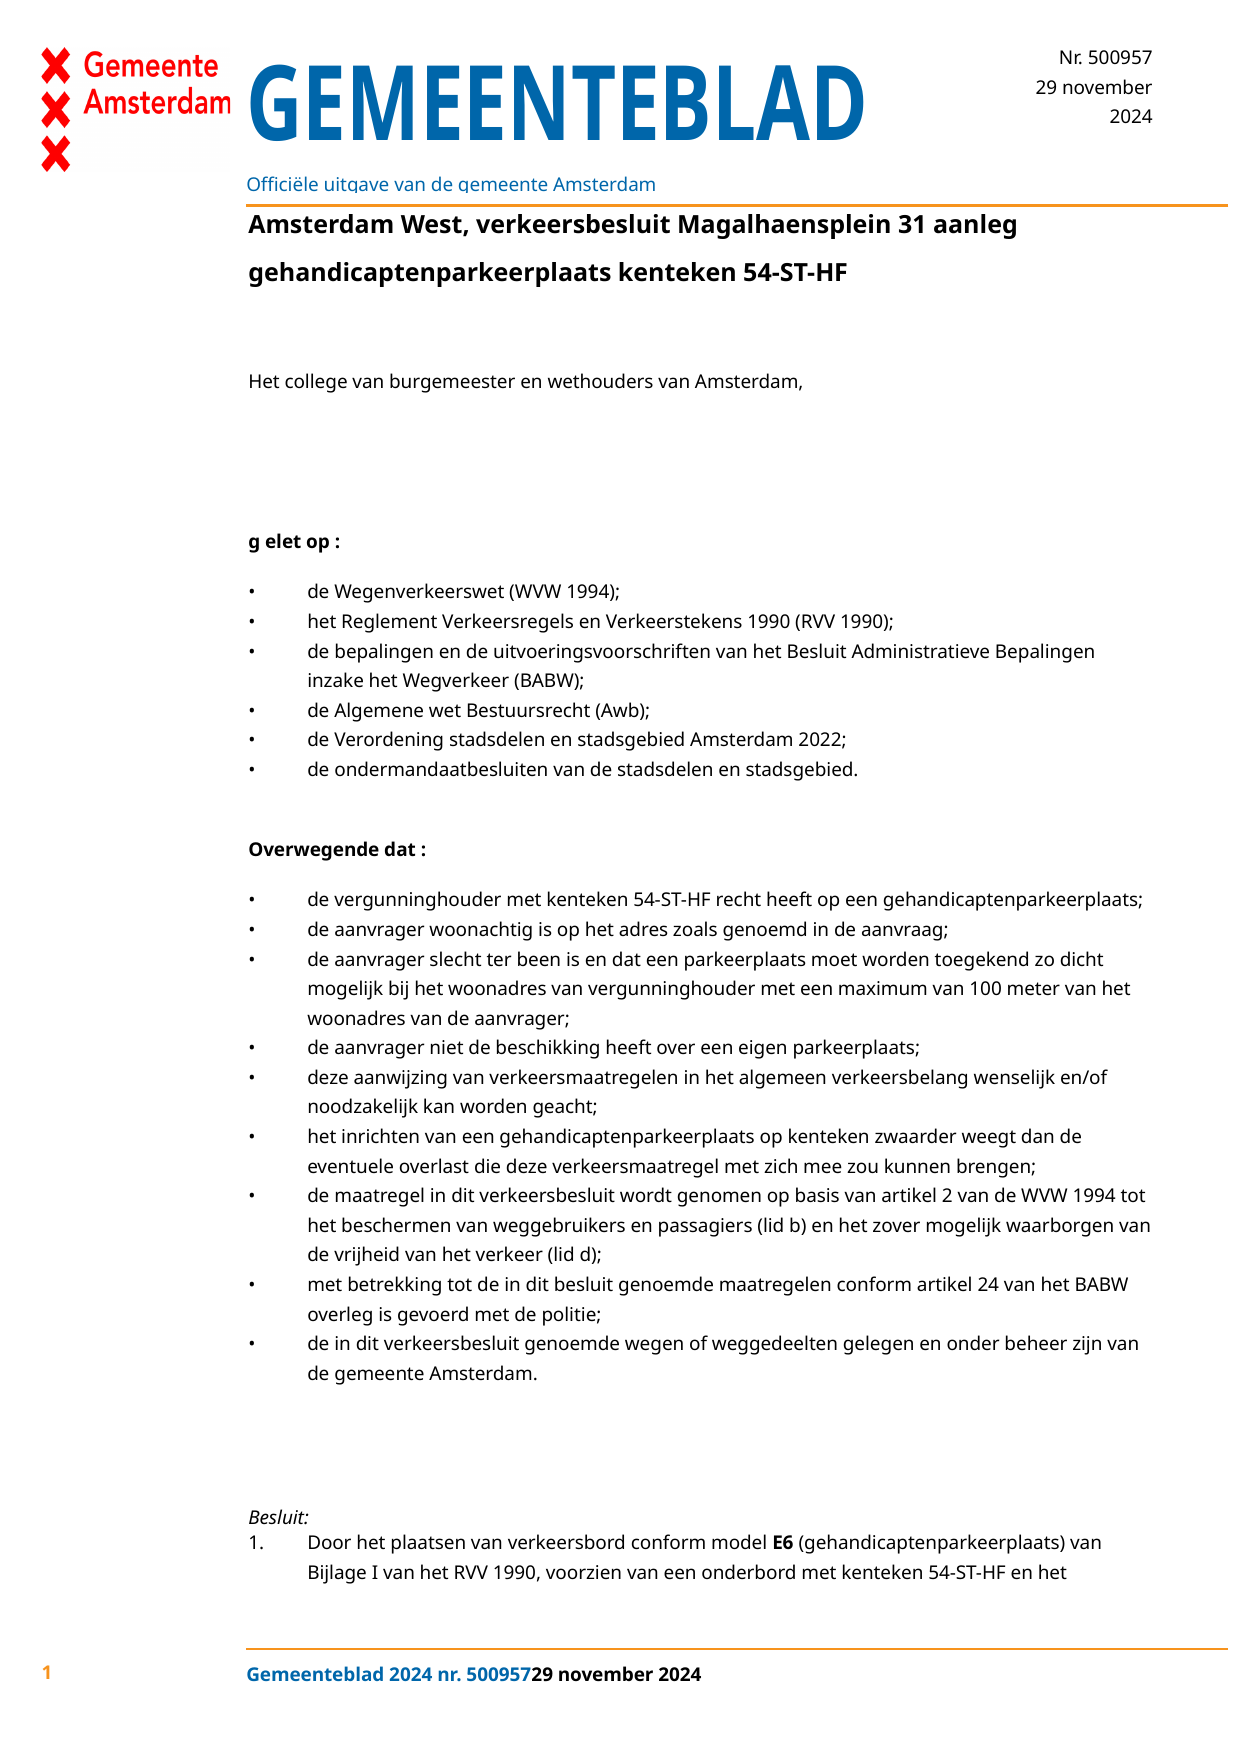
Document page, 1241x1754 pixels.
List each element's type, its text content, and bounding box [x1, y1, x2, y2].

list de in dit verkeersbesluit genoemde wegen of weggedeelten gelegen en onder beheer zijn van de gemeente Amsterdam. [248, 1330, 1152, 1386]
text Besluit: [248, 1504, 1152, 1529]
list de aanvrager niet de beschikking heeft over een eigen parkeerplaats; [248, 1034, 1152, 1060]
text Het college van burgemeester en wethouders van Amsterdam, [248, 368, 1152, 394]
list de Algemene wet Bestuursrecht (Awb); [248, 697, 1152, 723]
list de Verordening stadsdelen en stadsgebied Amsterdam 2022; [248, 727, 1152, 752]
picture [41, 47, 231, 172]
list de maatregel in dit verkeersbesluit wordt genomen op basis van artikel 2 van de WVW 1994 tot het beschermen van weggebruikers en passagiers (lid b) en het zover mogelijk waarborgen van de vrijheid van het verkeer (lid d); [248, 1182, 1152, 1267]
list met betrekking tot de in dit besluit genoemde maatregelen conform artikel 24 van het BABW overleg is gevoerd met de politie; [248, 1271, 1152, 1326]
text Overwegende dat : [248, 836, 1152, 862]
list de aanvrager slecht ter been is en dat een parkeerplaats moet worden toegekend zo dicht mogelijk bij het woonadres van vergunninghouder met een maximum van 100 meter van het woonadres van de aanvrager; [248, 946, 1152, 1031]
list de ondermandaatbesluiten van de stadsdelen en stadsgebied. [248, 756, 1152, 782]
list Door het plaatsen van verkeersbord conform model E6 (gehandicaptenparkeerplaats) van Bijlage I van het RVV 1990, voorzien van een onderbord met kenteken 54-ST-HF en het [248, 1529, 1152, 1585]
text Amsterdam West, verkeersbesluit Magalhaensplein 31 aanleg gehandicaptenparkeerplaats kenteken 54-ST-HF [248, 207, 1152, 288]
list het Reglement Verkeersregels en Verkeerstekens 1990 (RVV 1990); [248, 608, 1152, 634]
list de vergunninghouder met kenteken 54-ST-HF recht heeft op een gehandicaptenparkeerplaats; [248, 887, 1152, 912]
list de aanvrager woonachtig is op het adres zoals genoemd in de aanvraag; [248, 916, 1152, 942]
text g elet op : [248, 528, 1152, 554]
list het inrichten van een gehandicaptenparkeerplaats op kenteken zwaarder weegt dan de eventuele overlast die deze verkeersmaatregel met zich mee zou kunnen brengen; [248, 1123, 1152, 1178]
list de bepalingen en de uitvoeringsvoorschriften van het Besluit Administratieve Bepalingen inzake het Wegverkeer (BABW); [248, 638, 1152, 693]
list de Wegenverkeerswet (WVW 1994); [248, 579, 1152, 604]
list deze aanwijzing van verkeersmaatregelen in het algemeen verkeersbelang wenselijk en/of noodzakelijk kan worden geacht; [248, 1064, 1152, 1119]
